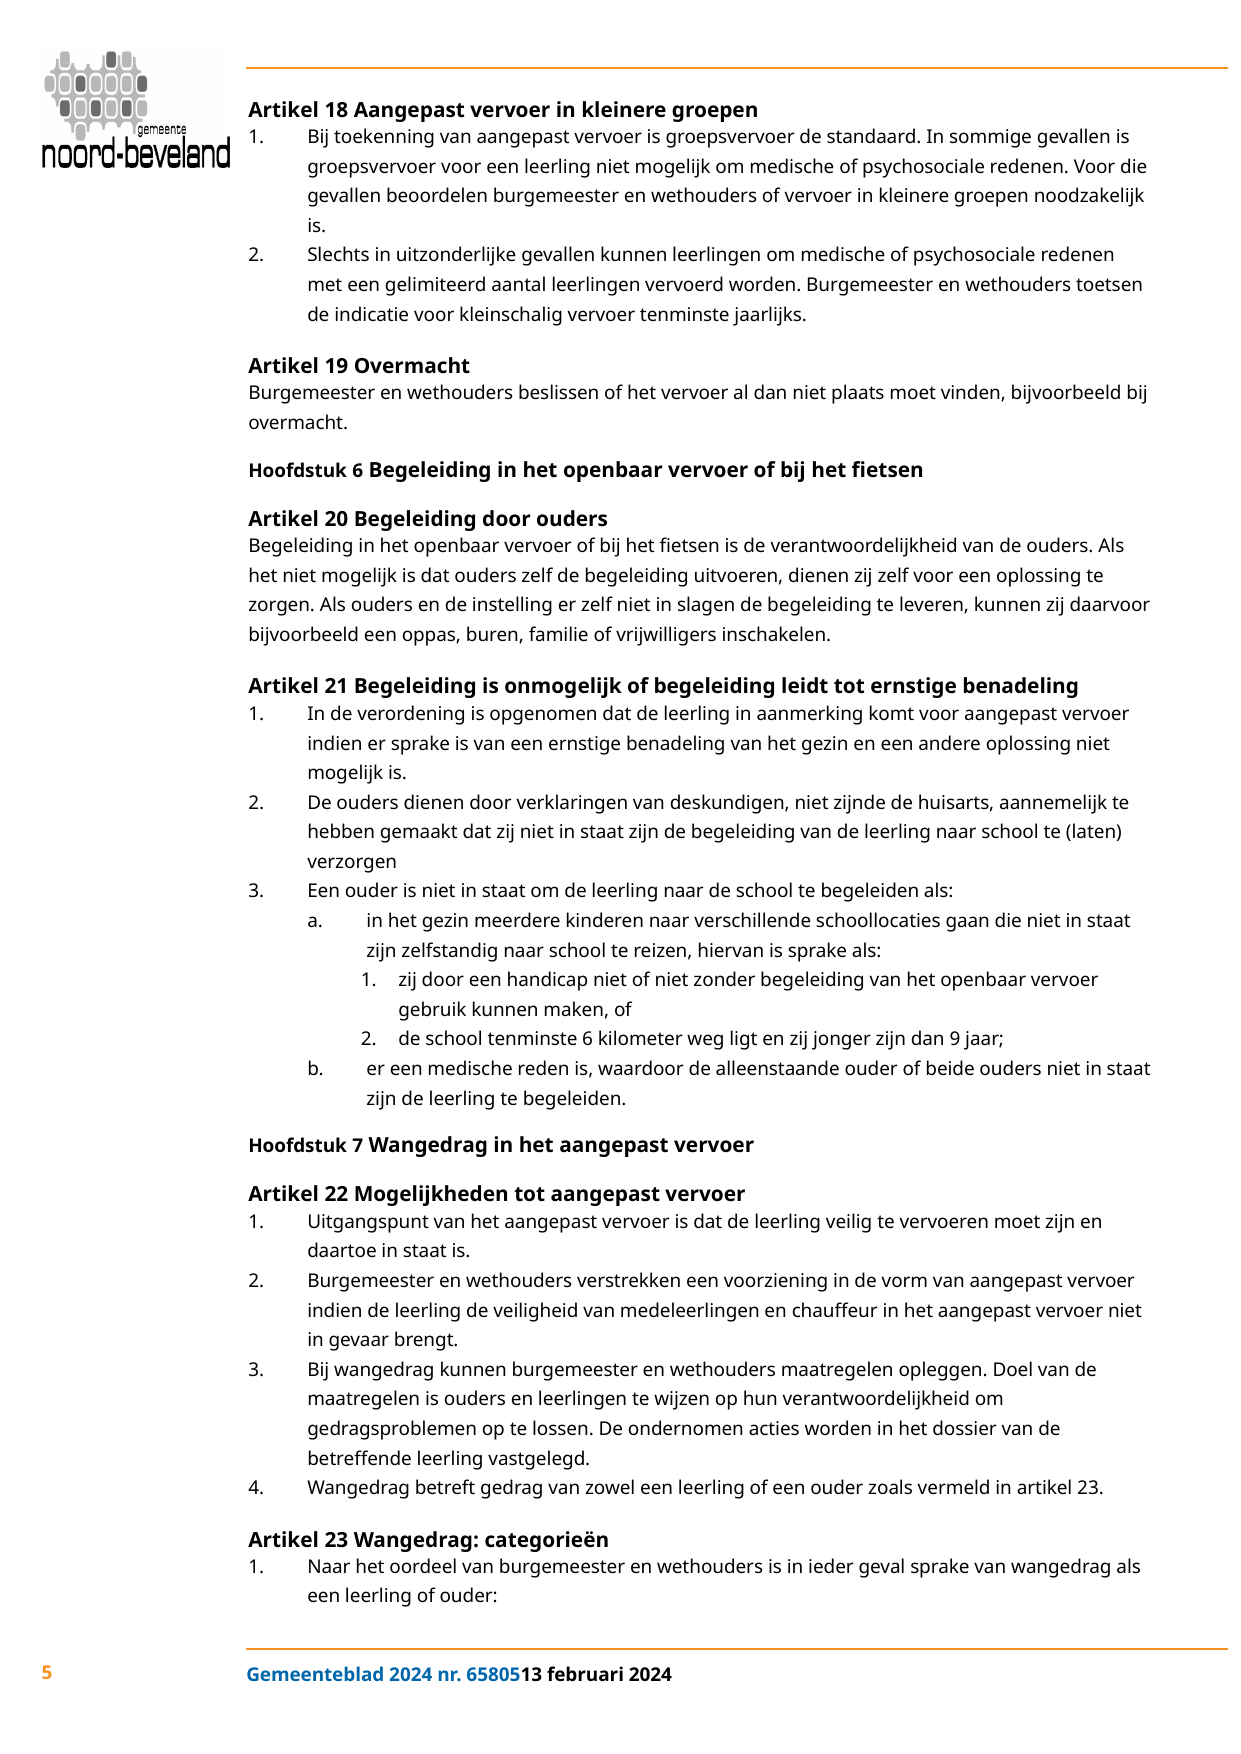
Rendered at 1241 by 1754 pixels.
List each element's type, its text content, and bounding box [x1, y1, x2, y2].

text Artikel 22 Mogelijkheden tot aangepast vervoer [248, 1179, 1152, 1208]
list Bij wangedrag kunnen burgemeester en wethouders maatregelen opleggen. Doel van de maatregelen is ouders en leerlingen te wijzen op hun verantwoordelijkheid om gedragsproblemen op te lossen. De ondernomen acties worden in het dossier van de betreffende leerling vastgelegd. [248, 1356, 1152, 1470]
text Artikel 19 Overmacht [248, 351, 1152, 379]
text Hoofdstuk 6 Begeleiding in het openbaar vervoer of bij het fietsen [248, 455, 1152, 483]
list Uitgangspunt van het aangepast vervoer is dat de leerling veilig te vervoeren moet zijn en daartoe in staat is. [248, 1208, 1152, 1263]
picture [41, 47, 231, 172]
text Artikel 23 Wangedrag: categorieën [248, 1525, 1152, 1553]
text Artikel 18 Aangepast vervoer in kleinere groepen [248, 95, 1152, 123]
text Artikel 20 Begeleiding door ouders [248, 504, 1152, 532]
list De ouders dienen door verklaringen van deskundigen, niet zijnde de huisarts, aannemelijk te hebben gemaakt dat zij niet in staat zijn de begeleiding van de leerling naar school te (laten) verzorgen [248, 789, 1152, 874]
text Hoofdstuk 7 Wangedrag in het aangepast vervoer [248, 1130, 1152, 1159]
list Naar het oordeel van burgemeester en wethouders is in ieder geval sprake van wangedrag als een leerling of ouder: [248, 1553, 1152, 1608]
list de school tenminste 6 kilometer weg ligt en zij jonger zijn dan 9 jaar; [361, 1026, 1152, 1051]
text Artikel 21 Begeleiding is onmogelijk of begeleiding leidt tot ernstige benadeling [248, 672, 1152, 700]
list er een medische reden is, waardoor de alleenstaande ouder of beide ouders niet in staat zijn de leerling te begeleiden. [307, 1055, 1152, 1110]
list Wangedrag betreft gedrag van zowel een leerling of een ouder zoals vermeld in artikel 23. [248, 1474, 1152, 1500]
list In de verordening is opgenomen dat de leerling in aanmerking komt voor aangepast vervoer indien er sprake is van een ernstige benadeling van het gezin en een andere oplossing niet mogelijk is. [248, 700, 1152, 785]
list in het gezin meerdere kinderen naar verschillende schoollocaties gaan die niet in staat zijn zelfstandig naar school te reizen, hiervan is sprake als: [307, 907, 1152, 962]
list zij door een handicap niet of niet zonder begeleiding van het openbaar vervoer gebruik kunnen maken, of [361, 966, 1152, 1022]
list Een ouder is niet in staat om de leerling naar de school te begeleiden als: [248, 878, 1152, 903]
list Bij toekenning van aangepast vervoer is groepsvervoer de standaard. In sommige gevallen is groepsvervoer voor een leerling niet mogelijk om medische of psychosociale redenen. Voor die gevallen beoordelen burgemeester en wethouders of vervoer in kleinere groepen noodzakelijk is. [248, 123, 1152, 238]
text Begeleiding in het openbaar vervoer of bij het fietsen is de verantwoordelijkheid van de ouders. Als het niet mogelijk is dat ouders zelf de begeleiding uitvoeren, dienen zij zelf voor een oplossing te zorgen. Als ouders en de instelling er zelf niet in slagen de begeleiding te leveren, kunnen zij daarvoor bijvoorbeeld een oppas, buren, familie of vrijwilligers inschakelen. [248, 532, 1152, 647]
text Burgemeester en wethouders beslissen of het vervoer al dan niet plaats moet vinden, bijvoorbeeld bij overmacht. [248, 379, 1152, 435]
list Slechts in uitzonderlijke gevallen kunnen leerlingen om medische of psychosociale redenen met een gelimiteerd aantal leerlingen vervoerd worden. Burgemeester en wethouders toetsen de indicatie voor kleinschalig vervoer tenminste jaarlijks. [248, 242, 1152, 326]
list Burgemeester en wethouders verstrekken een voorziening in de vorm van aangepast vervoer indien de leerling de veiligheid van medeleerlingen en chauffeur in het aangepast vervoer niet in gevaar brengt. [248, 1267, 1152, 1352]
